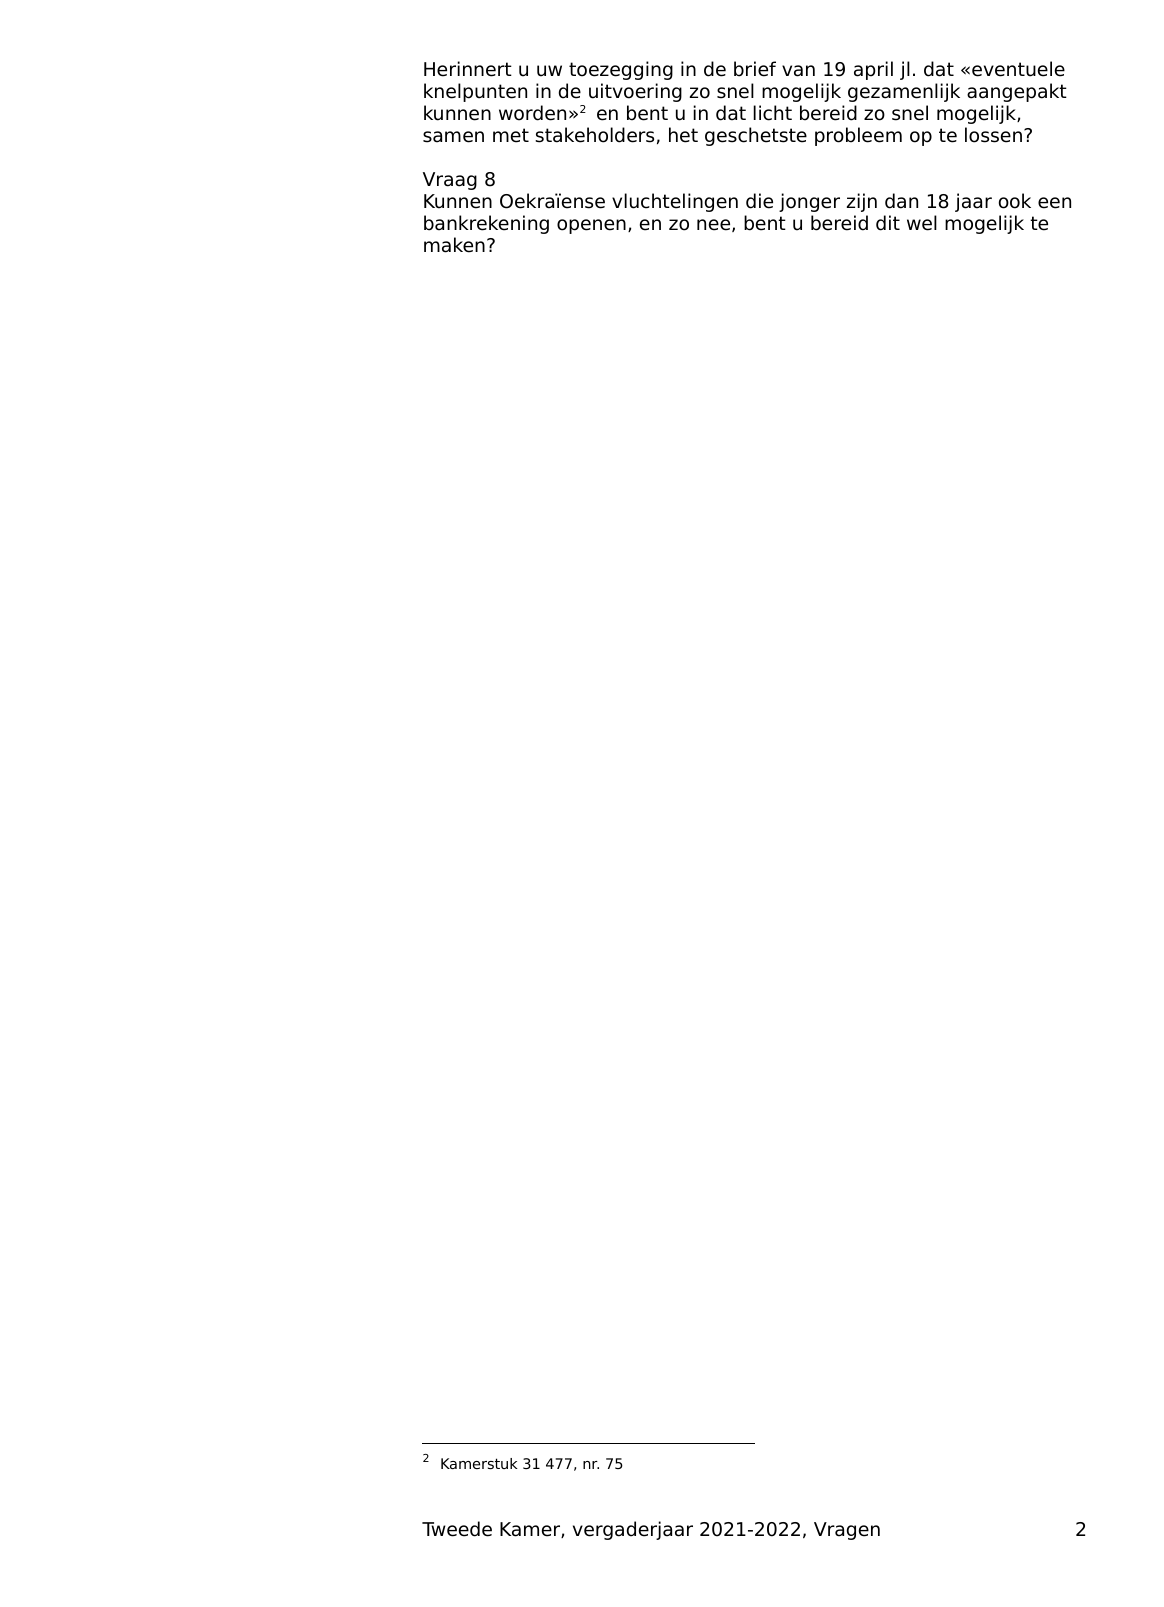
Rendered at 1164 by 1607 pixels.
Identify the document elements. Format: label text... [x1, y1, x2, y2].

text Kunnen Oekraïense vluchtelingen die jonger zijn dan 18 jaar ook een bankrekening openen, en zo nee, bent u bereid dit wel mogelijk te maken? [422, 191, 1087, 257]
text Kamerstuk 31 477, nr. 75 [422, 1452, 1087, 1474]
text Vraag 8 [422, 169, 1087, 191]
text Herinnert u uw toezegging in de brief van 19 april jl. dat «eventuele knelpunten in de uitvoering zo snel mogelijk gezamenlijk aangepakt kunnen worden» en bent u in dat licht bereid zo snel mogelijk, samen met stakeholders, het geschetste probleem op te lossen? [422, 59, 1087, 147]
